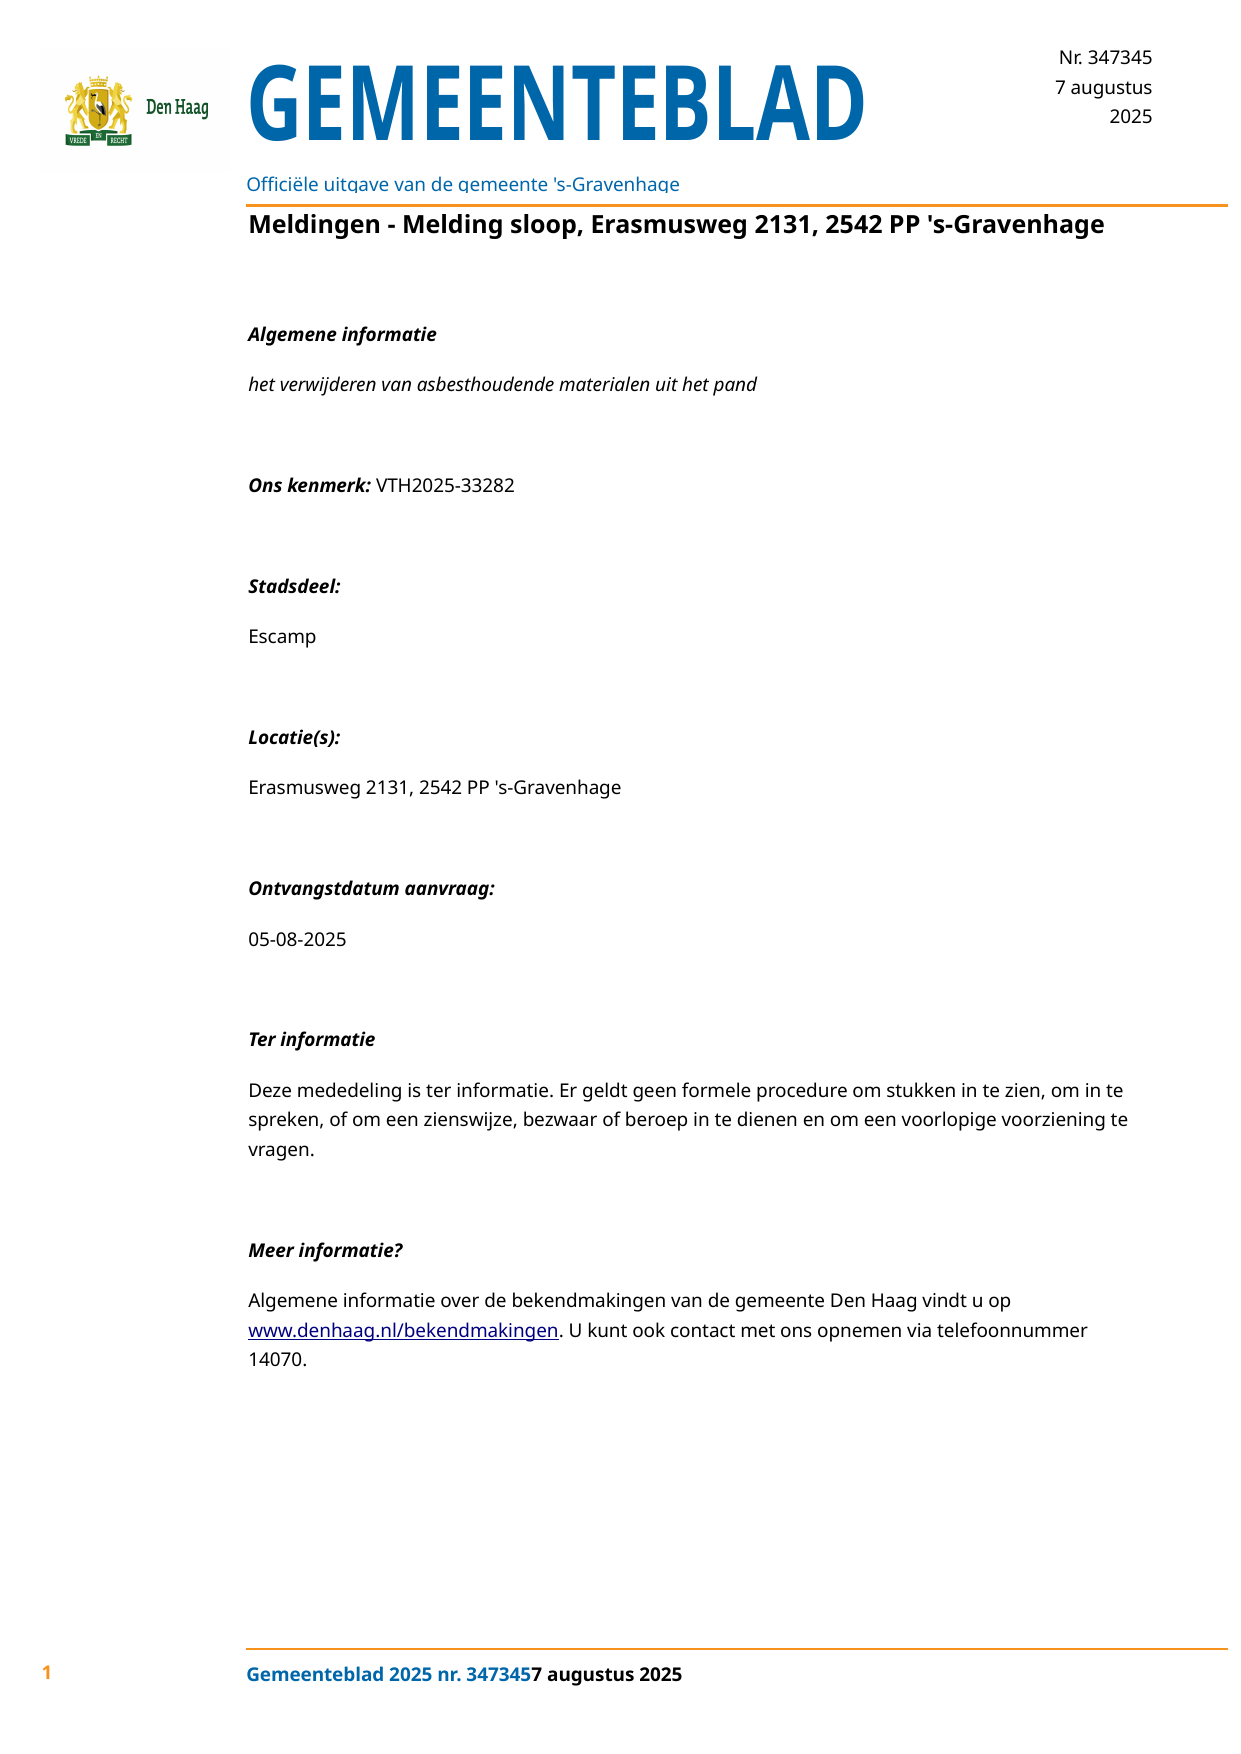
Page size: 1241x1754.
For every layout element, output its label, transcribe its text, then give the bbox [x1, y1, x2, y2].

text Ons kenmerk: VTH2025-33282 [248, 472, 1152, 498]
picture [41, 47, 231, 172]
text 05-08-2025 [248, 926, 1152, 951]
text Stadsdeel: [248, 573, 1152, 598]
text Algemene informatie [248, 321, 1152, 346]
text het verwijderen van asbesthoudende materialen uit het pand [248, 371, 1152, 397]
text Meldingen - Melding sloop, Erasmusweg 2131, 2542 PP 's-Gravenhage [248, 207, 1152, 241]
text Algemene informatie over de bekendmakingen van de gemeente Den Haag vindt u op www.denhaag.nl/bekendmakingen. U kunt ook contact met ons opnemen via telefoonnummer 14070. [248, 1287, 1152, 1372]
text Meer informatie? [248, 1237, 1152, 1263]
text Deze mededeling is ter informatie. Er geldt geen formele procedure om stukken in te zien, om in te spreken, of om een zienswijze, bezwaar of beroep in te dienen en om een voorlopige voorziening te vragen. [248, 1077, 1152, 1162]
text Escamp [248, 623, 1152, 649]
text Ter informatie [248, 1027, 1152, 1052]
text Erasmusweg 2131, 2542 PP 's-Gravenhage [248, 774, 1152, 800]
text Locatie(s): [248, 724, 1152, 750]
text Ontvangstdatum aanvraag: [248, 875, 1152, 901]
